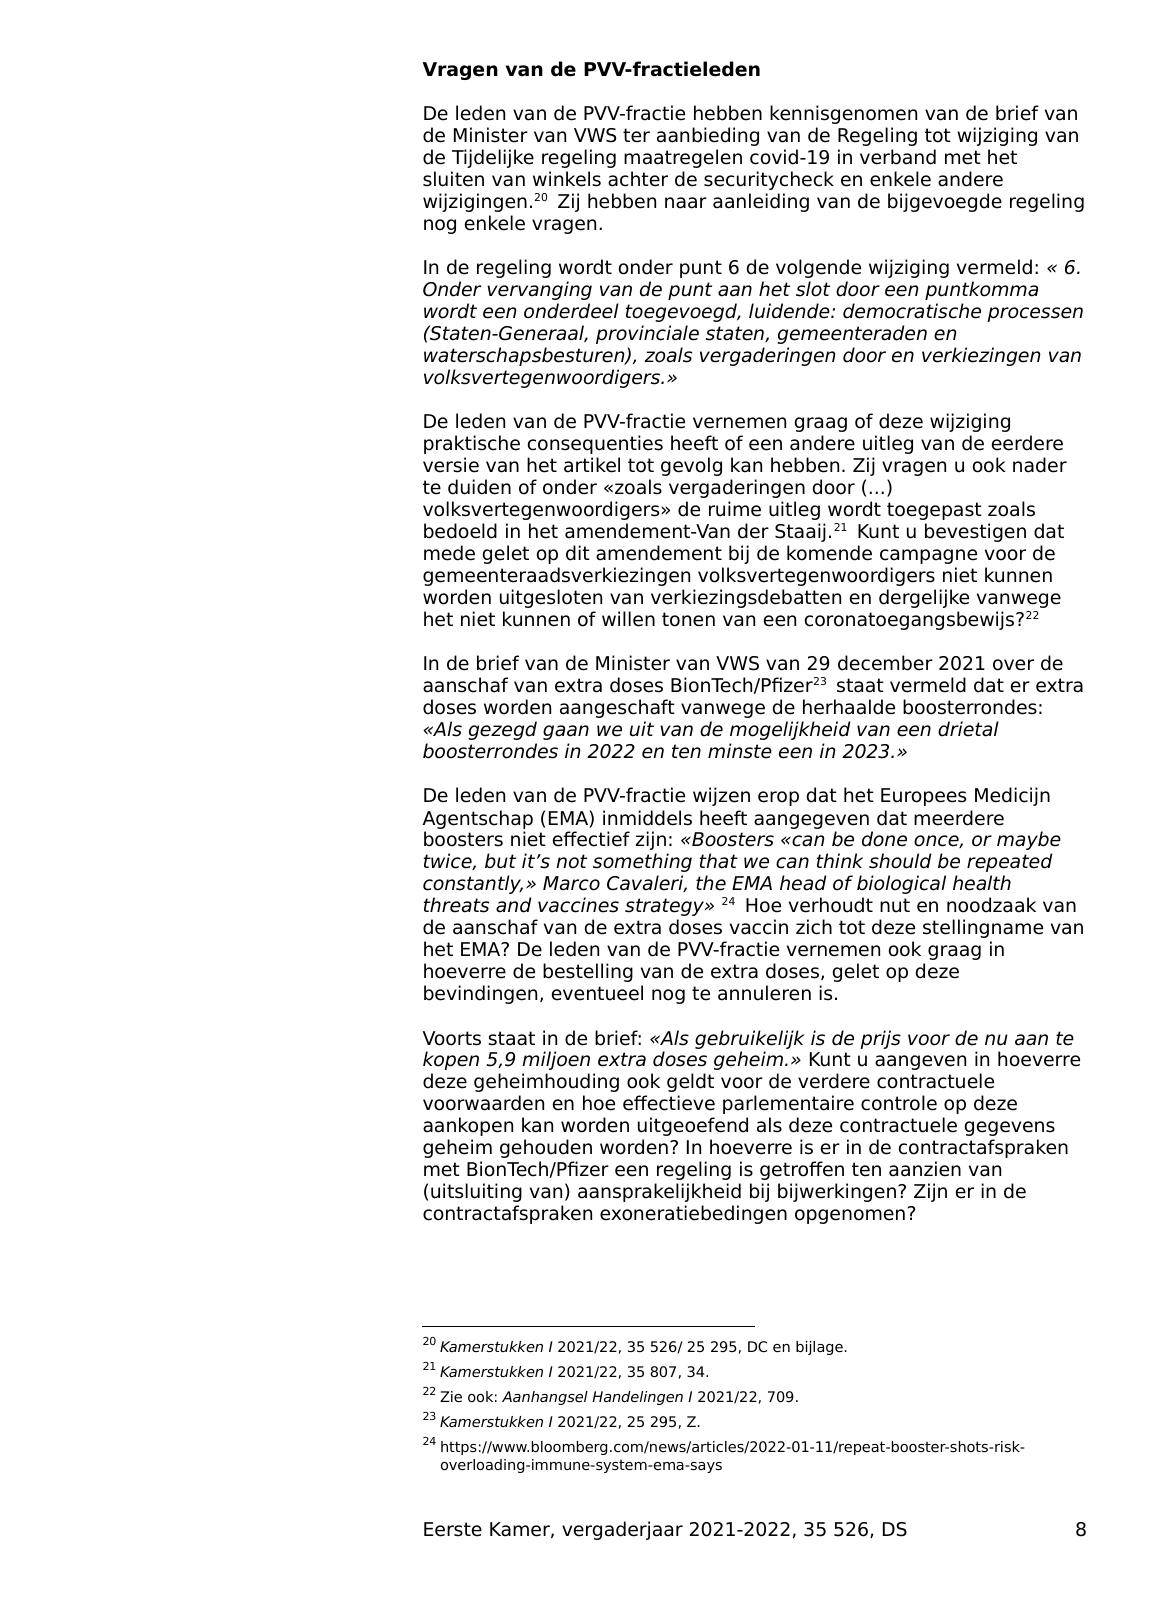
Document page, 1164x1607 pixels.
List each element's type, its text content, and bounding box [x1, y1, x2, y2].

text Kamerstukken I 2021/22, 35 526/ 25 295, DC en bijlage. [422, 1335, 1087, 1357]
text In de brief van de Minister van VWS van 29 december 2021 over de aanschaf van extra doses BionTech/Pfizer staat vermeld dat er extra doses worden aangeschaft vanwege de herhaalde boosterrondes: «Als gezegd gaan we uit van de mogelijkheid van een drietal boosterrondes in 2022 en ten minste een in 2023.» [422, 653, 1087, 763]
text Kamerstukken I 2021/22, 25 295, Z. [422, 1410, 1087, 1432]
text De leden van de PVV-fractie wijzen erop dat het Europees Medicijn Agentschap (EMA) inmiddels heeft aangegeven dat meerdere boosters niet effectief zijn: «Boosters «can be done once, or maybe twice, but it’s not something that we can think should be repeated constantly,» Marco Cavaleri, the EMA head of biological health threats and vaccines strategy» Hoe verhoudt nut en noodzaak van de aanschaf van de extra doses vaccin zich tot deze stellingname van het EMA? De leden van de PVV-fractie vernemen ook graag in hoeverre de bestelling van de extra doses, gelet op deze bevindingen, eventueel nog te annuleren is. [422, 785, 1087, 1005]
text Kamerstukken I 2021/22, 35 807, 34. [422, 1360, 1087, 1382]
text https://www.bloomberg.com/news/articles/2022-01-11/repeat-booster-shots-risk-overloading-immune-system-ema-says [422, 1435, 1087, 1474]
text In de regeling wordt onder punt 6 de volgende wijziging vermeld: « 6. Onder vervanging van de punt aan het slot door een puntkomma wordt een onderdeel toegevoegd, luidende: democratische processen (Staten-Generaal, provinciale staten, gemeenteraden en waterschapsbesturen), zoals vergaderingen door en verkiezingen van volksvertegenwoordigers.» [422, 257, 1087, 389]
text De leden van de PVV-fractie hebben kennisgenomen van de brief van de Minister van VWS ter aanbieding van de Regeling tot wijziging van de Tijdelijke regeling maatregelen covid-19 in verband met het sluiten van winkels achter de securitycheck en enkele andere wijzigingen. Zij hebben naar aanleiding van de bijgevoegde regeling nog enkele vragen. [422, 103, 1087, 235]
text De leden van de PVV-fractie vernemen graag of deze wijziging praktische consequenties heeft of een andere uitleg van de eerdere versie van het artikel tot gevolg kan hebben. Zij vragen u ook nader te duiden of onder «zoals vergaderingen door (...) volksvertegenwoordigers» de ruime uitleg wordt toegepast zoals bedoeld in het amendement-Van der Staaij. Kunt u bevestigen dat mede gelet op dit amendement bij de komende campagne voor de gemeenteraadsverkiezingen volksvertegenwoordigers niet kunnen worden uitgesloten van verkiezingsdebatten en dergelijke vanwege het niet kunnen of willen tonen van een coronatoegangsbewijs? [422, 411, 1087, 631]
text Voorts staat in de brief: «Als gebruikelijk is de prijs voor de nu aan te kopen 5,9 miljoen extra doses geheim.» Kunt u aangeven in hoeverre deze geheimhouding ook geldt voor de verdere contractuele voorwaarden en hoe effectieve parlementaire controle op deze aankopen kan worden uitgeoefend als deze contractuele gegevens geheim gehouden worden? In hoeverre is er in de contractafspraken met BionTech/Pfizer een regeling is getroffen ten aanzien van (uitsluiting van) aansprakelijkheid bij bijwerkingen? Zijn er in de contractafspraken exoneratiebedingen opgenomen? [422, 1027, 1087, 1225]
subtitle Vragen van de PVV-fractieleden [422, 59, 1087, 81]
text Zie ook: Aanhangsel Handelingen I 2021/22, 709. [422, 1385, 1087, 1407]
